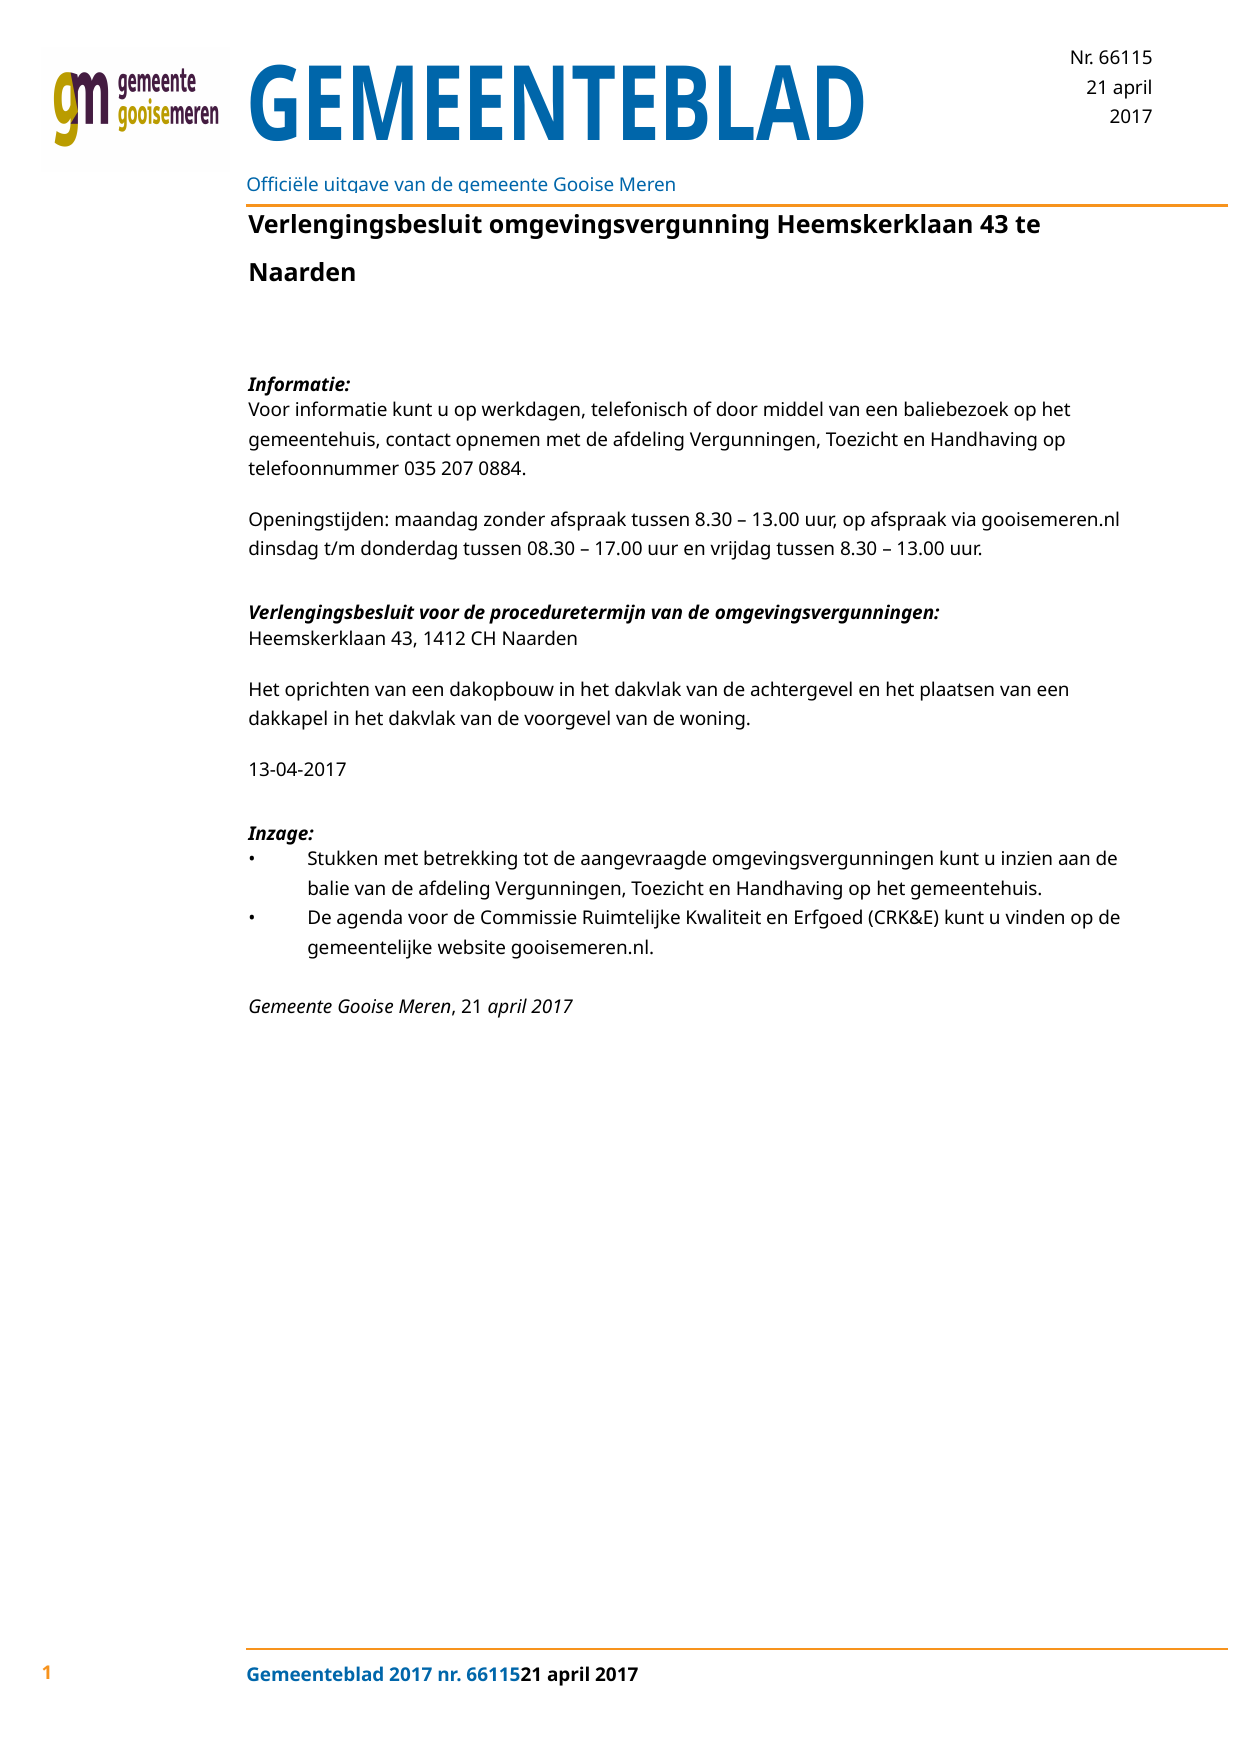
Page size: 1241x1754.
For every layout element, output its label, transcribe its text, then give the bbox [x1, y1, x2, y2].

text Gemeente Gooise Meren, 21 april 2017 [248, 993, 1152, 1019]
text Verlengingsbesluit voor de proceduretermijn van de omgevingsvergunningen: [248, 599, 1152, 625]
picture [41, 47, 231, 172]
text Voor informatie kunt u op werkdagen, telefonisch of door middel van een baliebezoek op het gemeentehuis, contact opnemen met de afdeling Vergunningen, Toezicht en Handhaving op telefoonnummer 035 207 0884. [248, 396, 1152, 481]
list Stukken met betrekking tot de aangevraagde omgevingsvergunningen kunt u inzien aan de balie van de afdeling Vergunningen, Toezicht en Handhaving op het gemeentehuis. [248, 845, 1152, 901]
list De agenda voor de Commissie Ruimtelijke Kwaliteit en Erfgoed (CRK&E) kunt u vinden op de gemeentelijke website gooisemeren.nl. [248, 904, 1152, 960]
text 13-04-2017 [248, 756, 1152, 781]
text Heemskerklaan 43, 1412 CH Naarden [248, 625, 1152, 651]
text Verlengingsbesluit omgevingsvergunning Heemskerklaan 43 te Naarden [248, 207, 1152, 288]
text Inzage: [248, 820, 1152, 845]
text Informatie: [248, 371, 1152, 396]
text Het oprichten van een dakopbouw in het dakvlak van de achtergevel en het plaatsen van een dakkapel in het dakvlak van de voorgevel van de woning. [248, 676, 1152, 731]
text Openingstijden: maandag zonder afspraak tussen 8.30 – 13.00 uur, op afspraak via gooisemeren.nl dinsdag t/m donderdag tussen 08.30 – 17.00 uur en vrijdag tussen 8.30 – 13.00 uur. [248, 506, 1152, 561]
